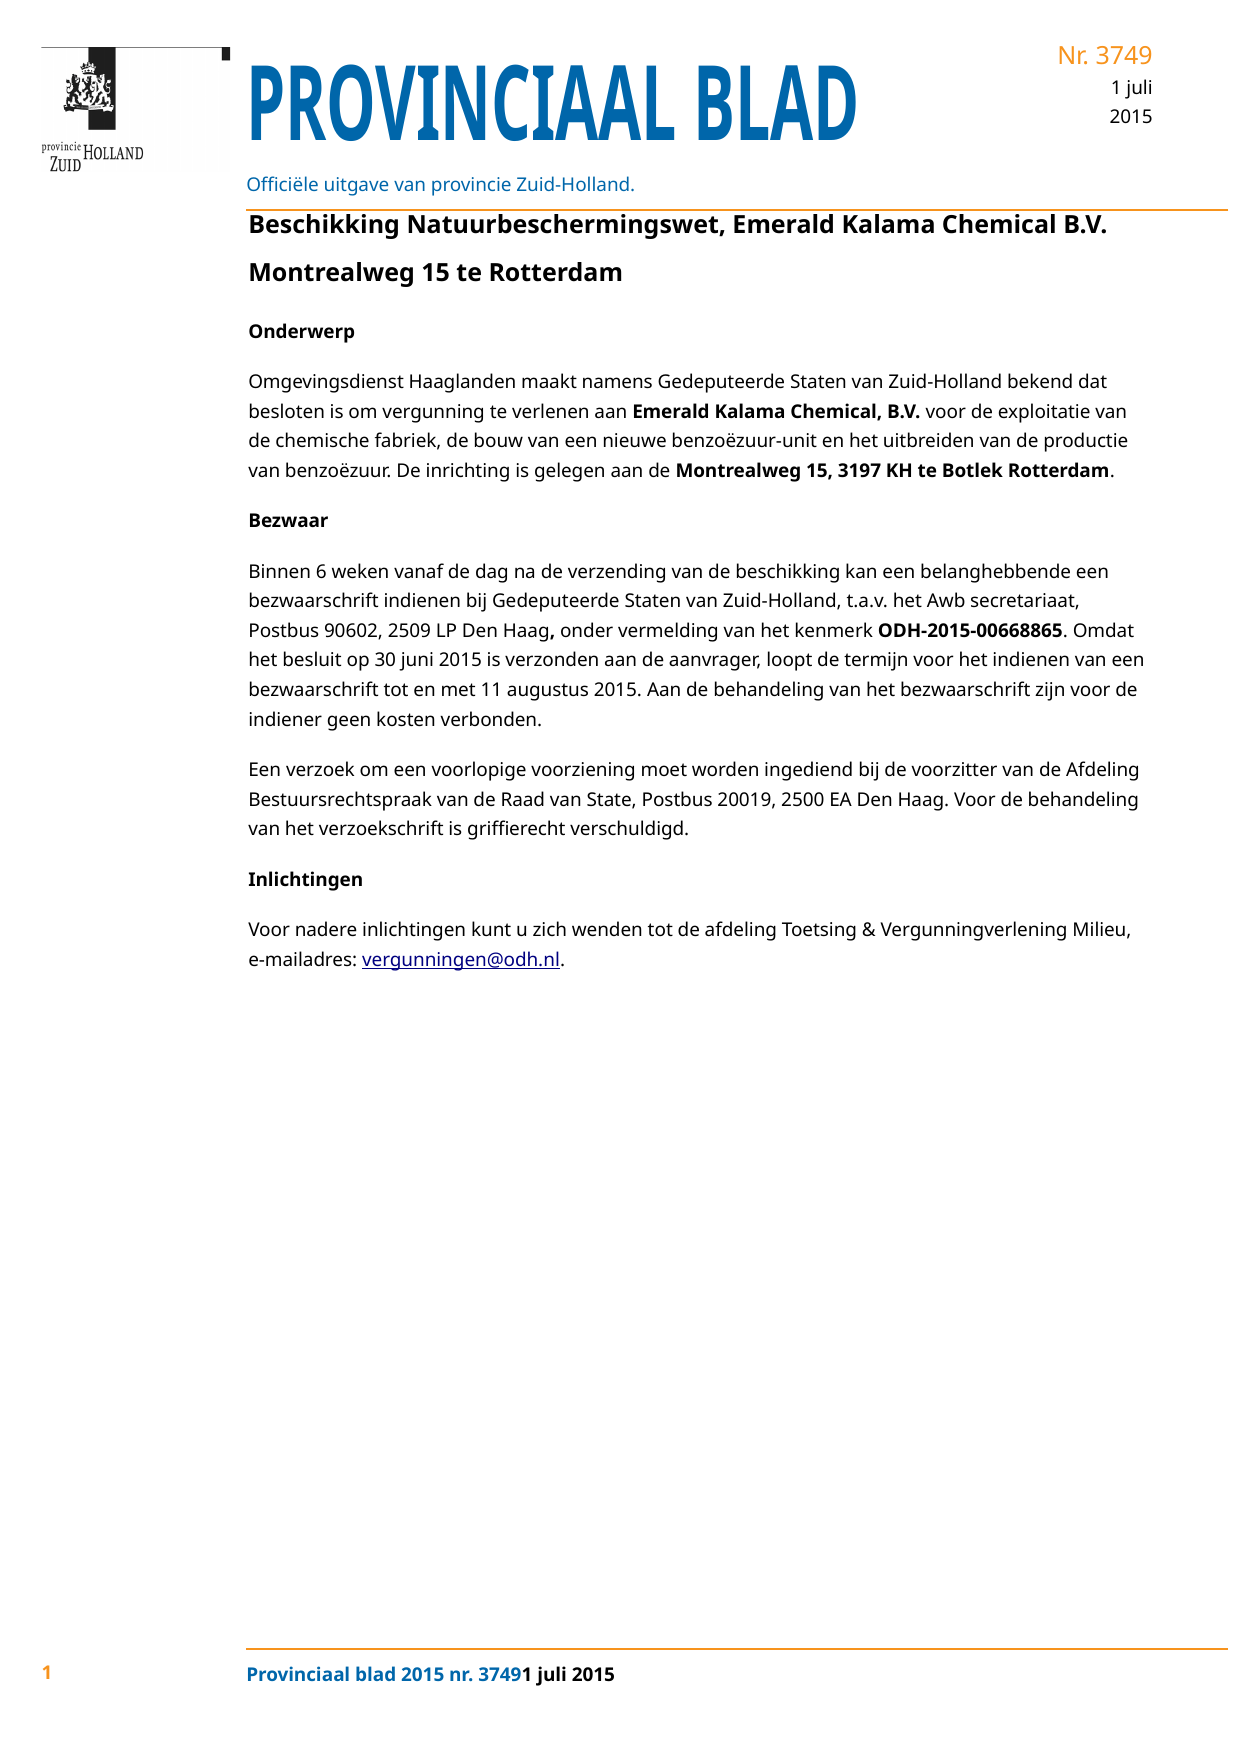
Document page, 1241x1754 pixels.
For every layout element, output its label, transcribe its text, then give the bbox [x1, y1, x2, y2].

picture [41, 47, 231, 172]
text Bezwaar [248, 507, 1152, 533]
text Onderwerp [248, 318, 1152, 344]
text Een verzoek om een voorlopige voorziening moet worden ingediend bij de voorzitter van de Afdeling Bestuursrechtspraak van de Raad van State, Postbus 20019, 2500 EA Den Haag. Voor de behandeling van het verzoekschrift is griffierecht verschuldigd. [248, 756, 1152, 841]
text Beschikking Natuurbeschermingswet, Emerald Kalama Chemical B.V. Montrealweg 15 te Rotterdam [248, 211, 1152, 288]
text Binnen 6 weken vanaf de dag na de verzending van de beschikking kan een belanghebbende een bezwaarschrift indienen bij Gedeputeerde Staten van Zuid-Holland, t.a.v. het Awb secretariaat, Postbus 90602, 2509 LP Den Haag, onder vermelding van het kenmerk ODH-2015-00668865. Omdat het besluit op 30 juni 2015 is verzonden aan de aanvrager, loopt de termijn voor het indienen van een bezwaarschrift tot en met 11 augustus 2015. Aan de behandeling van het bezwaarschrift zijn voor de indiener geen kosten verbonden. [248, 558, 1152, 732]
text Inlichtingen [248, 866, 1152, 892]
text Voor nadere inlichtingen kunt u zich wenden tot de afdeling Toetsing & Vergunningverlening Milieu, e-mailadres: vergunningen@odh.nl. [248, 916, 1152, 972]
text Omgevingsdienst Haaglanden maakt namens Gedeputeerde Staten van Zuid-Holland bekend dat besloten is om vergunning te verlenen aan Emerald Kalama Chemical, B.V. voor de exploitatie van de chemische fabriek, de bouw van een nieuwe benzoëzuur-unit en het uitbreiden van de productie van benzoëzuur. De inrichting is gelegen aan de Montrealweg 15, 3197 KH te Botlek Rotterdam. [248, 368, 1152, 483]
